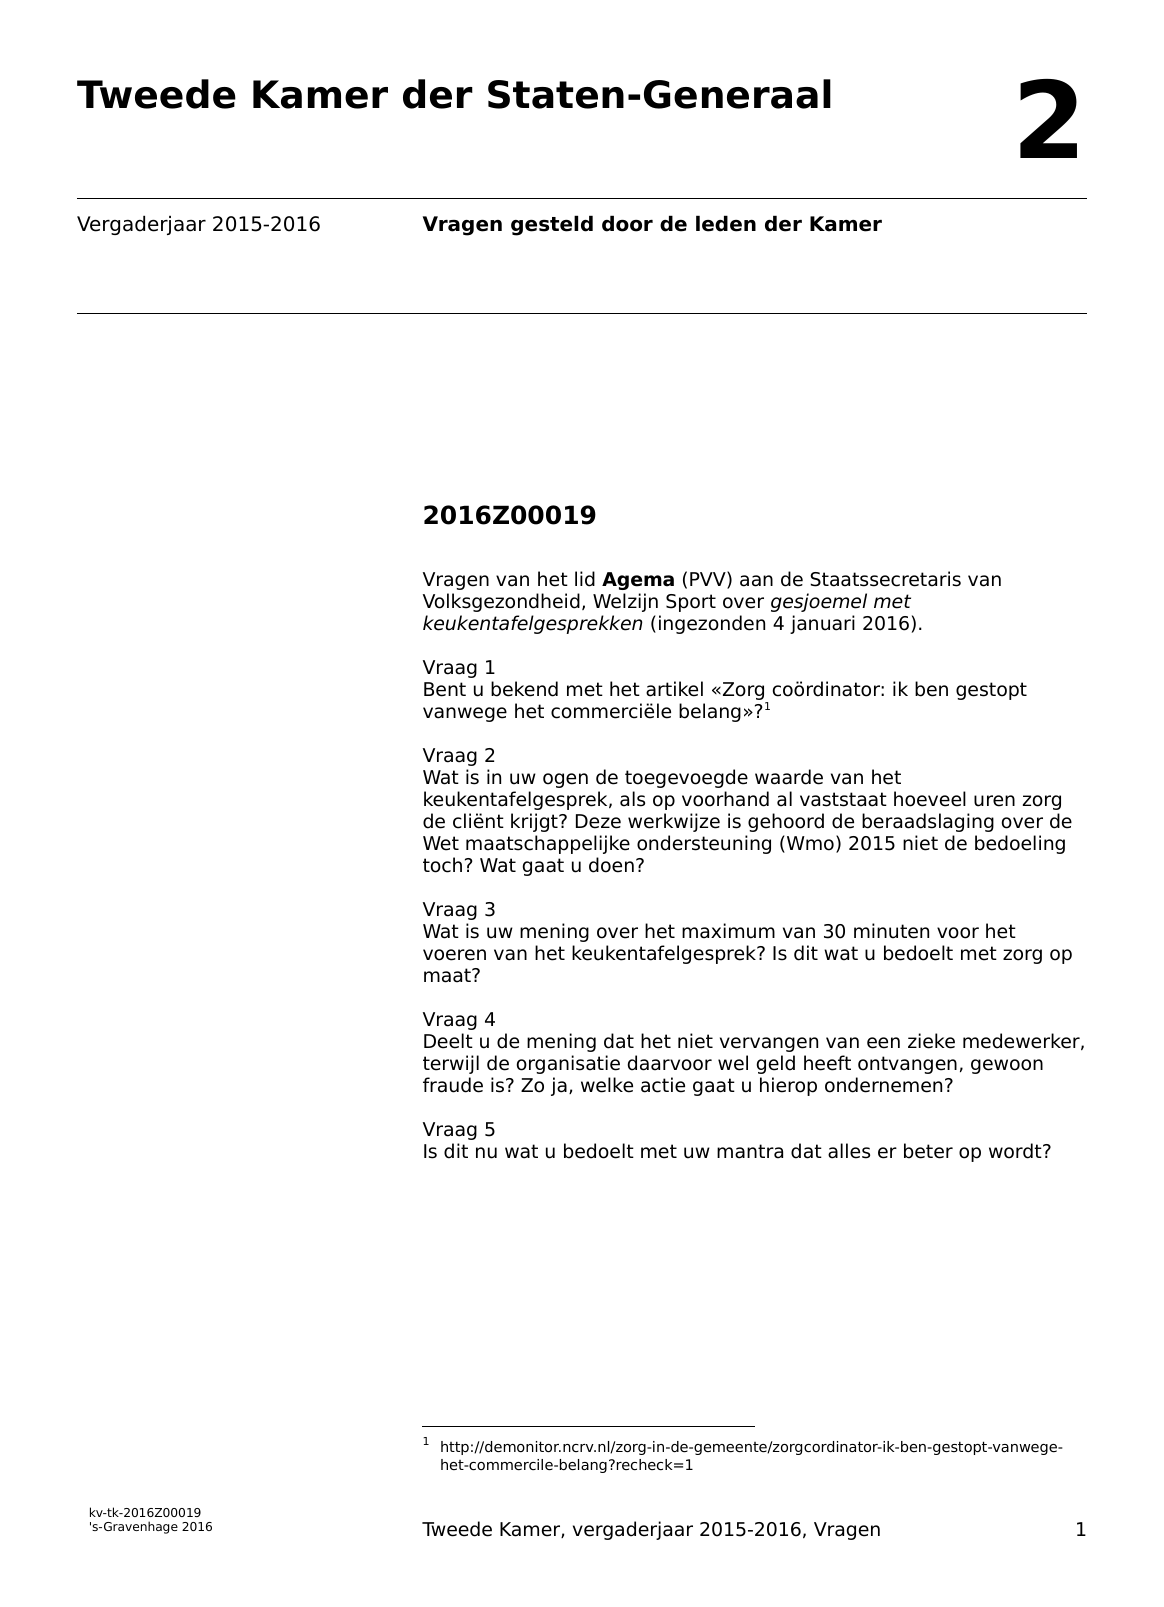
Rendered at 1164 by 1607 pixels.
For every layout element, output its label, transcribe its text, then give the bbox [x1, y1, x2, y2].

text Wat is in uw ogen de toegevoegde waarde van het keukentafelgesprek, als op voorhand al vaststaat hoeveel uren zorg de cliënt krijgt? Deze werkwijze is gehoord de beraadslaging over de Wet maatschappelijke ondersteuning (Wmo) 2015 niet de bedoeling toch? Wat gaat u doen? [422, 767, 1087, 877]
text Vraag 1 [422, 657, 1087, 679]
text Is dit nu wat u bedoelt met uw mantra dat alles er beter op wordt? [422, 1141, 1087, 1163]
text Bent u bekend met het artikel «Zorg coördinator: ik ben gestopt vanwege het commerciële belang»? [422, 679, 1087, 723]
table_cell Vergaderjaar 2015-2016 [77, 199, 422, 313]
table_header Tweede Kamer der Staten-Generaal [77, 59, 886, 198]
text Vraag 5 [422, 1119, 1087, 1141]
table_header 2 [886, 59, 1087, 198]
text 2016Z00019 [422, 501, 1087, 531]
text kv-tk-2016Z00019 [88, 1506, 323, 1520]
text http://demonitor.ncrv.nl/zorg-in-de-gemeente/zorgcordinator-ik-ben-gestopt-vanwege-het-commercile-belang?recheck=1 [422, 1435, 1087, 1474]
text Vraag 4 [422, 1009, 1087, 1031]
text Wat is uw mening over het maximum van 30 minuten voor het voeren van het keukentafelgesprek? Is dit wat u bedoelt met zorg op maat? [422, 921, 1087, 987]
text Deelt u de mening dat het niet vervangen van een zieke medewerker, terwijl de organisatie daarvoor wel geld heeft ontvangen, gewoon fraude is? Zo ja, welke actie gaat u hierop ondernemen? [422, 1031, 1087, 1097]
text 's-Gravenhage 2016 [88, 1520, 323, 1534]
table_cell Vragen gesteld door de leden der Kamer [422, 199, 1087, 313]
text Vraag 3 [422, 899, 1087, 921]
text Vraag 2 [422, 745, 1087, 767]
text Vragen van het lid Agema (PVV) aan de Staatssecretaris van Volksgezondheid, Welzijn Sport over gesjoemel met keukentafelgesprekken (ingezonden 4 januari 2016). [422, 569, 1087, 635]
